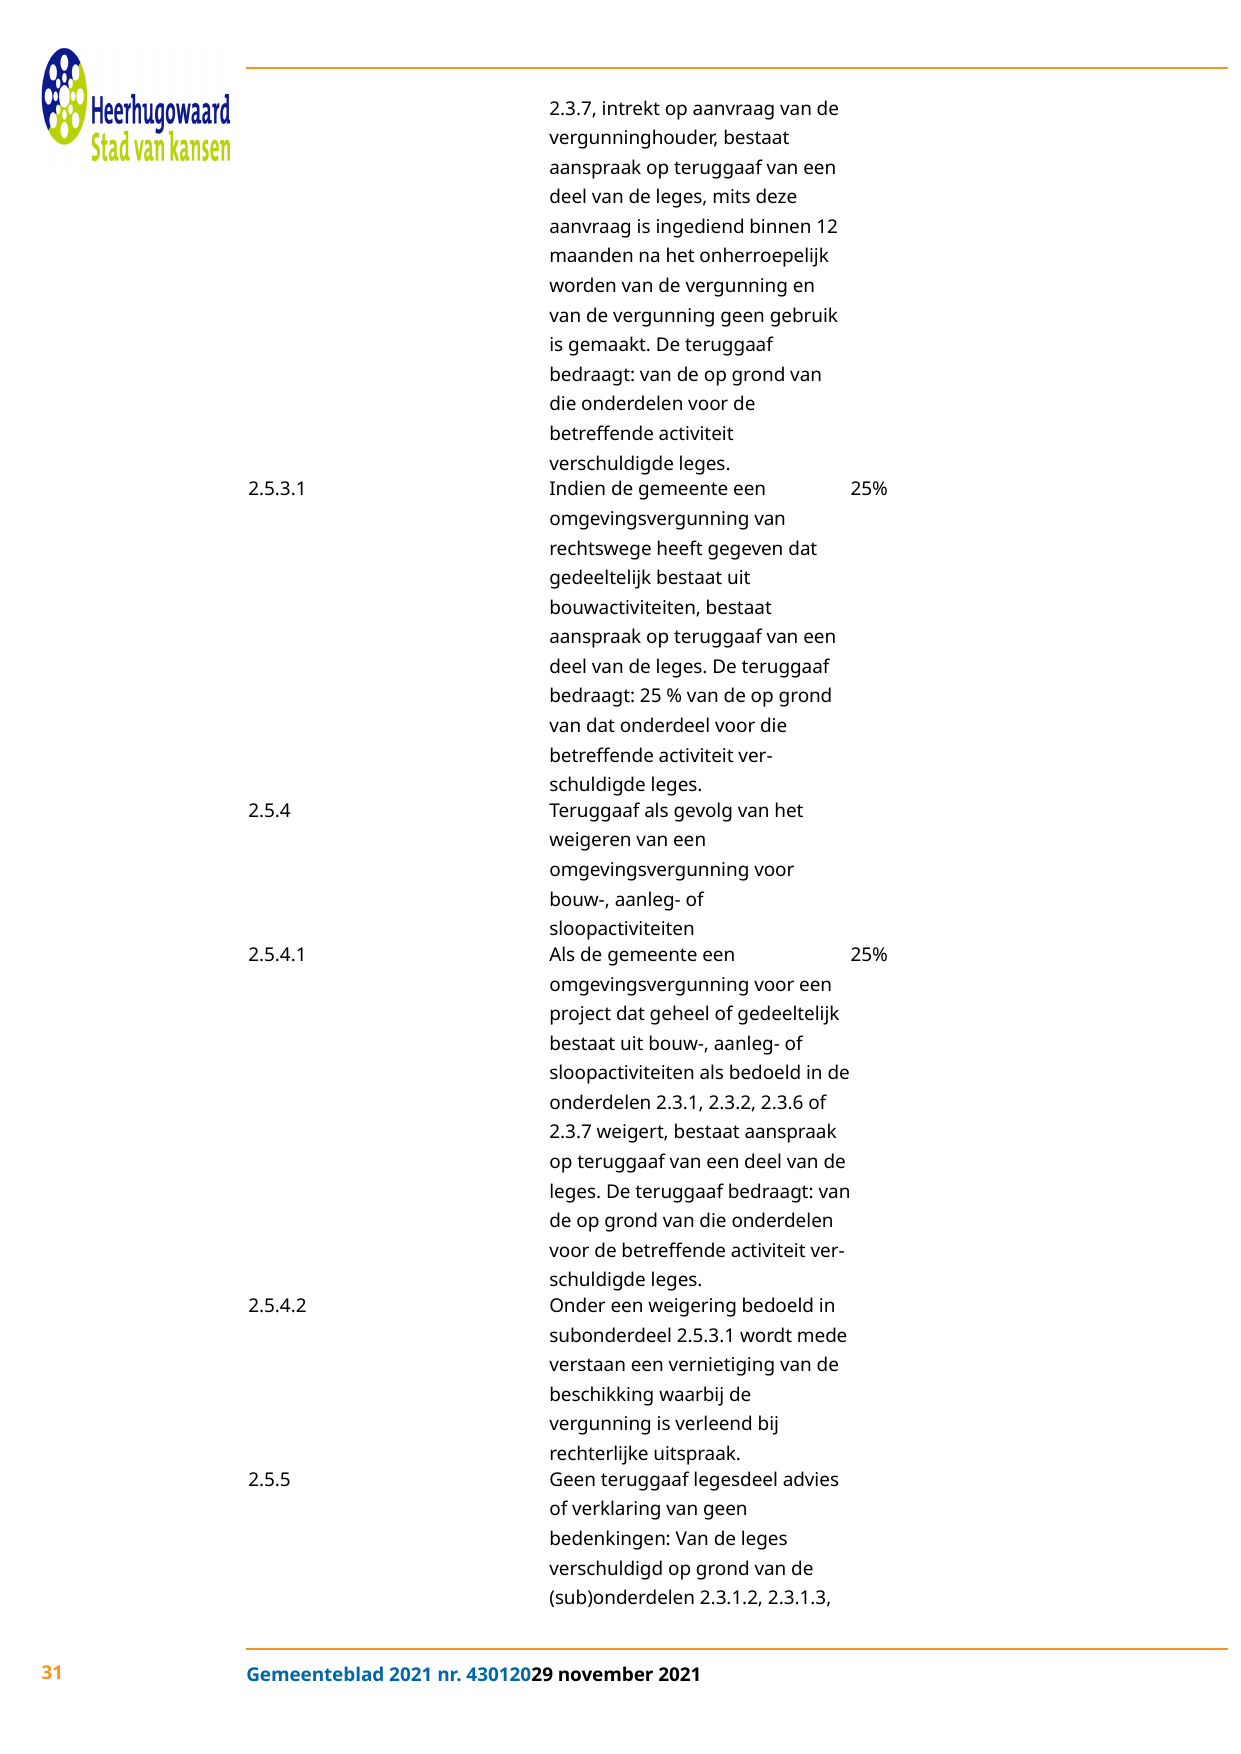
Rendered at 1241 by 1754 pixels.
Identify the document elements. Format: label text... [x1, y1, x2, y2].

table_cell 2.5.5 [248, 1466, 549, 1610]
table_cell 25% [850, 476, 1152, 797]
table_cell 2.3.7, intrekt op aanvraag van de vergunninghouder, bestaat aanspraak op teruggaaf van een deel van de leges, mits deze aanvraag is ingediend binnen 12 maanden na het onherroepelijk worden van de vergunning en van de vergunning geen gebruik is gemaakt. De teruggaaf bedraagt: van de op grond van die onderdelen voor de betreffende activiteit verschuldigde leges. [549, 95, 850, 476]
table_cell 2.5.4 [248, 797, 549, 941]
table_cell [248, 95, 549, 476]
table_cell 25% [850, 941, 1152, 1292]
table_cell Onder een weigering bedoeld in subonderdeel 2.5.3.1 wordt mede verstaan een vernietiging van de beschikking waarbij de vergunning is verleend bij rechterlijke uitspraak. [549, 1292, 850, 1466]
table_cell 2.5.3.1 [248, 476, 549, 797]
table_cell Geen teruggaaf legesdeel advies of verklaring van geen bedenkingen: Van de leges verschuldigd op grond van de (sub)onderdelen 2.3.1.2, 2.3.1.3, [549, 1466, 850, 1610]
table_cell [850, 1466, 1152, 1610]
table_cell [850, 797, 1152, 941]
table_cell [850, 1292, 1152, 1466]
table_cell 2.5.4.1 [248, 941, 549, 1292]
table_cell [850, 95, 1152, 476]
table_cell 2.5.4.2 [248, 1292, 549, 1466]
table_cell Als de gemeente een omgevingsvergunning voor een project dat geheel of gedeeltelijk bestaat uit bouw-, aanleg- of sloopactiviteiten als bedoeld in de onderdelen 2.3.1, 2.3.2, 2.3.6 of 2.3.7 weigert, bestaat aanspraak op teruggaaf van een deel van de leges. De teruggaaf bedraagt: van de op grond van die onderdelen voor de betreffende activiteit ver- schuldigde leges. [549, 941, 850, 1292]
picture [41, 47, 231, 172]
table_cell Teruggaaf als gevolg van het weigeren van een omgevingsvergunning voor bouw-, aanleg- of sloopactiviteiten [549, 797, 850, 941]
table_cell Indien de gemeente een omgevingsvergunning van rechtswege heeft gegeven dat gedeeltelijk bestaat uit bouwactiviteiten, bestaat aanspraak op teruggaaf van een deel van de leges. De teruggaaf bedraagt: 25 % van de op grond van dat onderdeel voor die betreffende activiteit ver- schuldigde leges. [549, 476, 850, 797]
